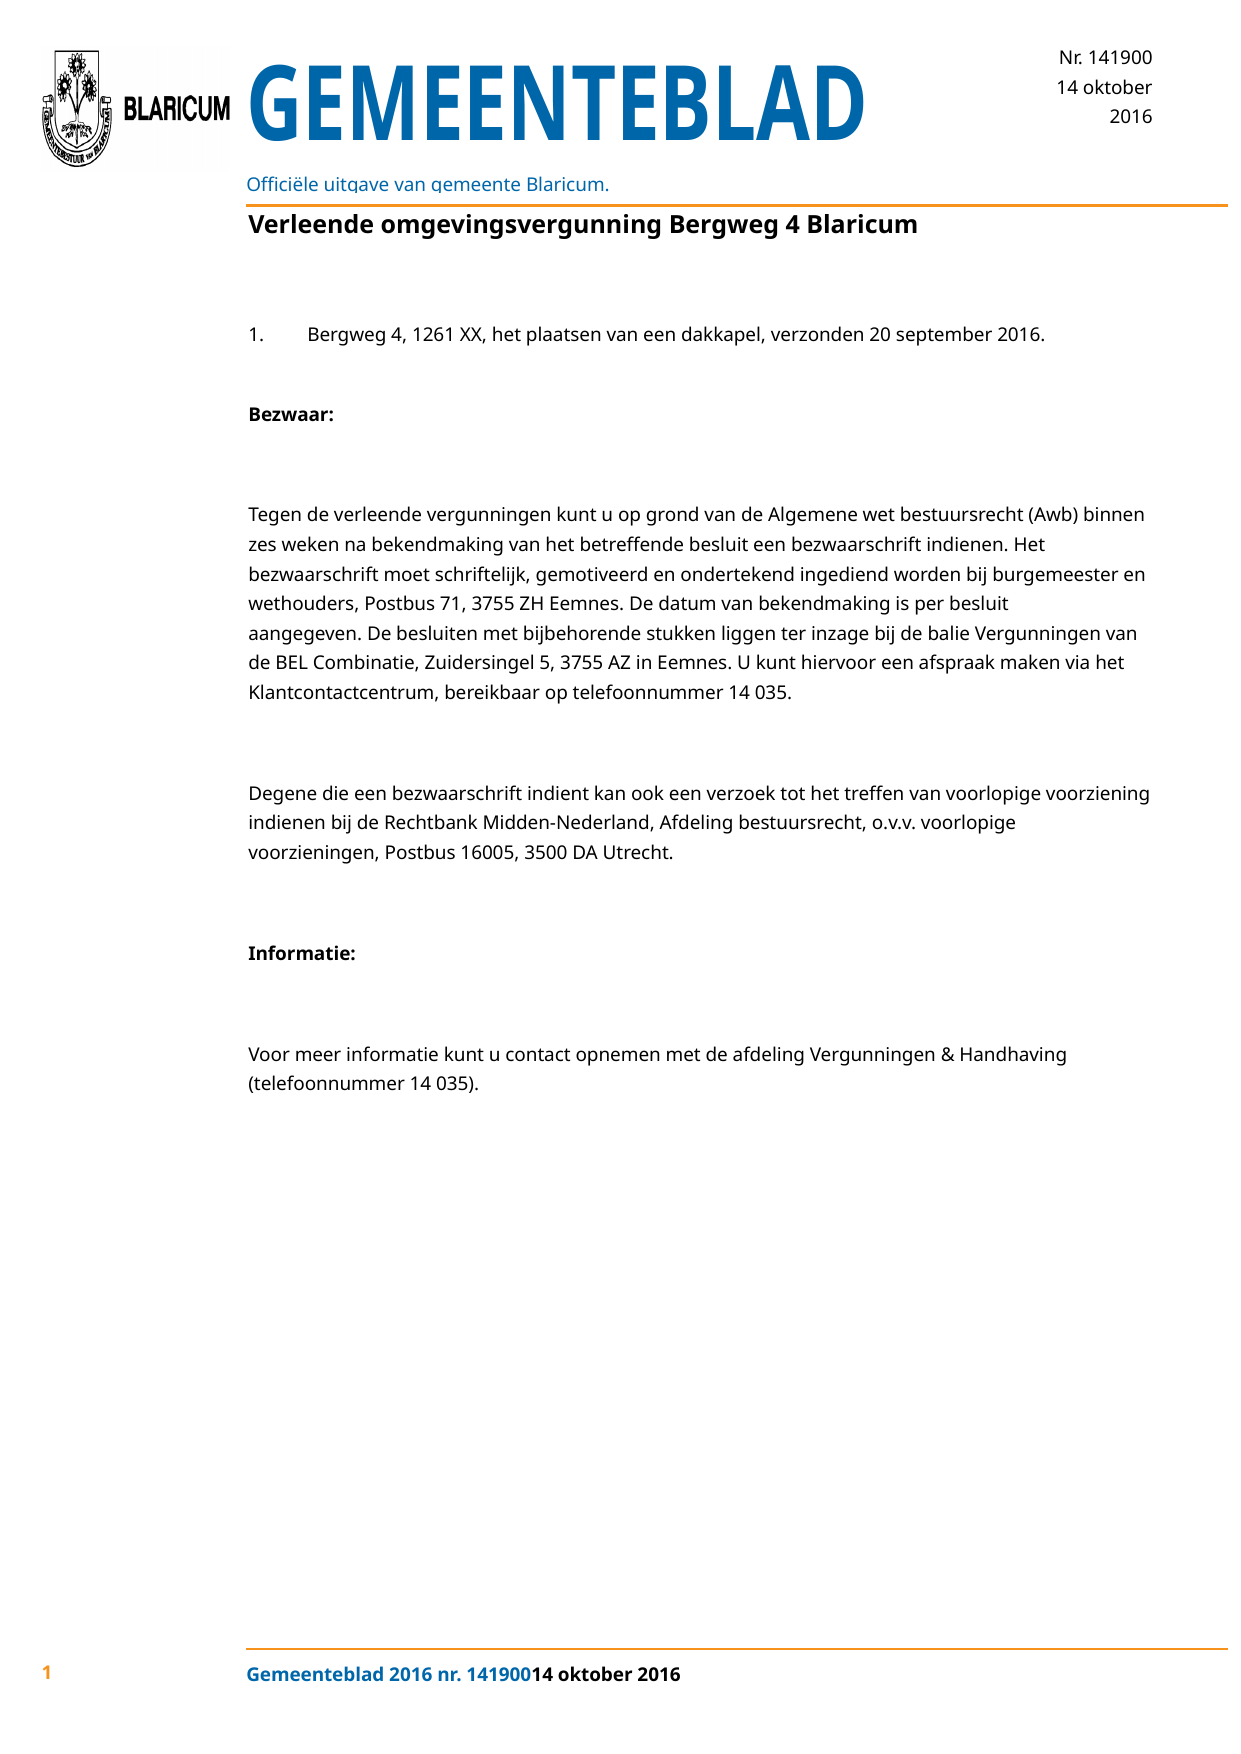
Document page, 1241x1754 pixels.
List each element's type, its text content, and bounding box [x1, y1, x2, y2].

text Degene die een bezwaarschrift indient kan ook een verzoek tot het treffen van voorlopige voorziening indienen bij de Rechtbank Midden-Nederland, Afdeling bestuursrecht, o.v.v. voorlopige voorzieningen, Postbus 16005, 3500 DA Utrecht. [248, 780, 1152, 865]
text Informatie: [248, 940, 1152, 966]
text Tegen de verleende vergunningen kunt u op grond van de Algemene wet bestuursrecht (Awb) binnen zes weken na bekendmaking van het betreffende besluit een bezwaarschrift indienen. Het bezwaarschrift moet schriftelijk, gemotiveerd en ondertekend ingediend worden bij burgemeester en wethouders, Postbus 71, 3755 ZH Eemnes. De datum van bekendmaking is per besluit aangegeven. De besluiten met bijbehorende stukken liggen ter inzage bij de balie Vergunningen van de BEL Combinatie, Zuidersingel 5, 3755 AZ in Eemnes. U kunt hiervoor een afspraak maken via het Klantcontactcentrum, bereikbaar op telefoonnummer 14 035. [248, 502, 1152, 705]
list Bergweg 4, 1261 XX, het plaatsen van een dakkapel, verzonden 20 september 2016. [248, 321, 1152, 346]
text Voor meer informatie kunt u contact opnemen met de afdeling Vergunningen & Handhaving (telefoonnummer 14 035). [248, 1041, 1152, 1096]
text Verleende omgevingsvergunning Bergweg 4 Blaricum [248, 207, 1152, 241]
text Bezwaar: [248, 401, 1152, 426]
picture [41, 47, 231, 172]
